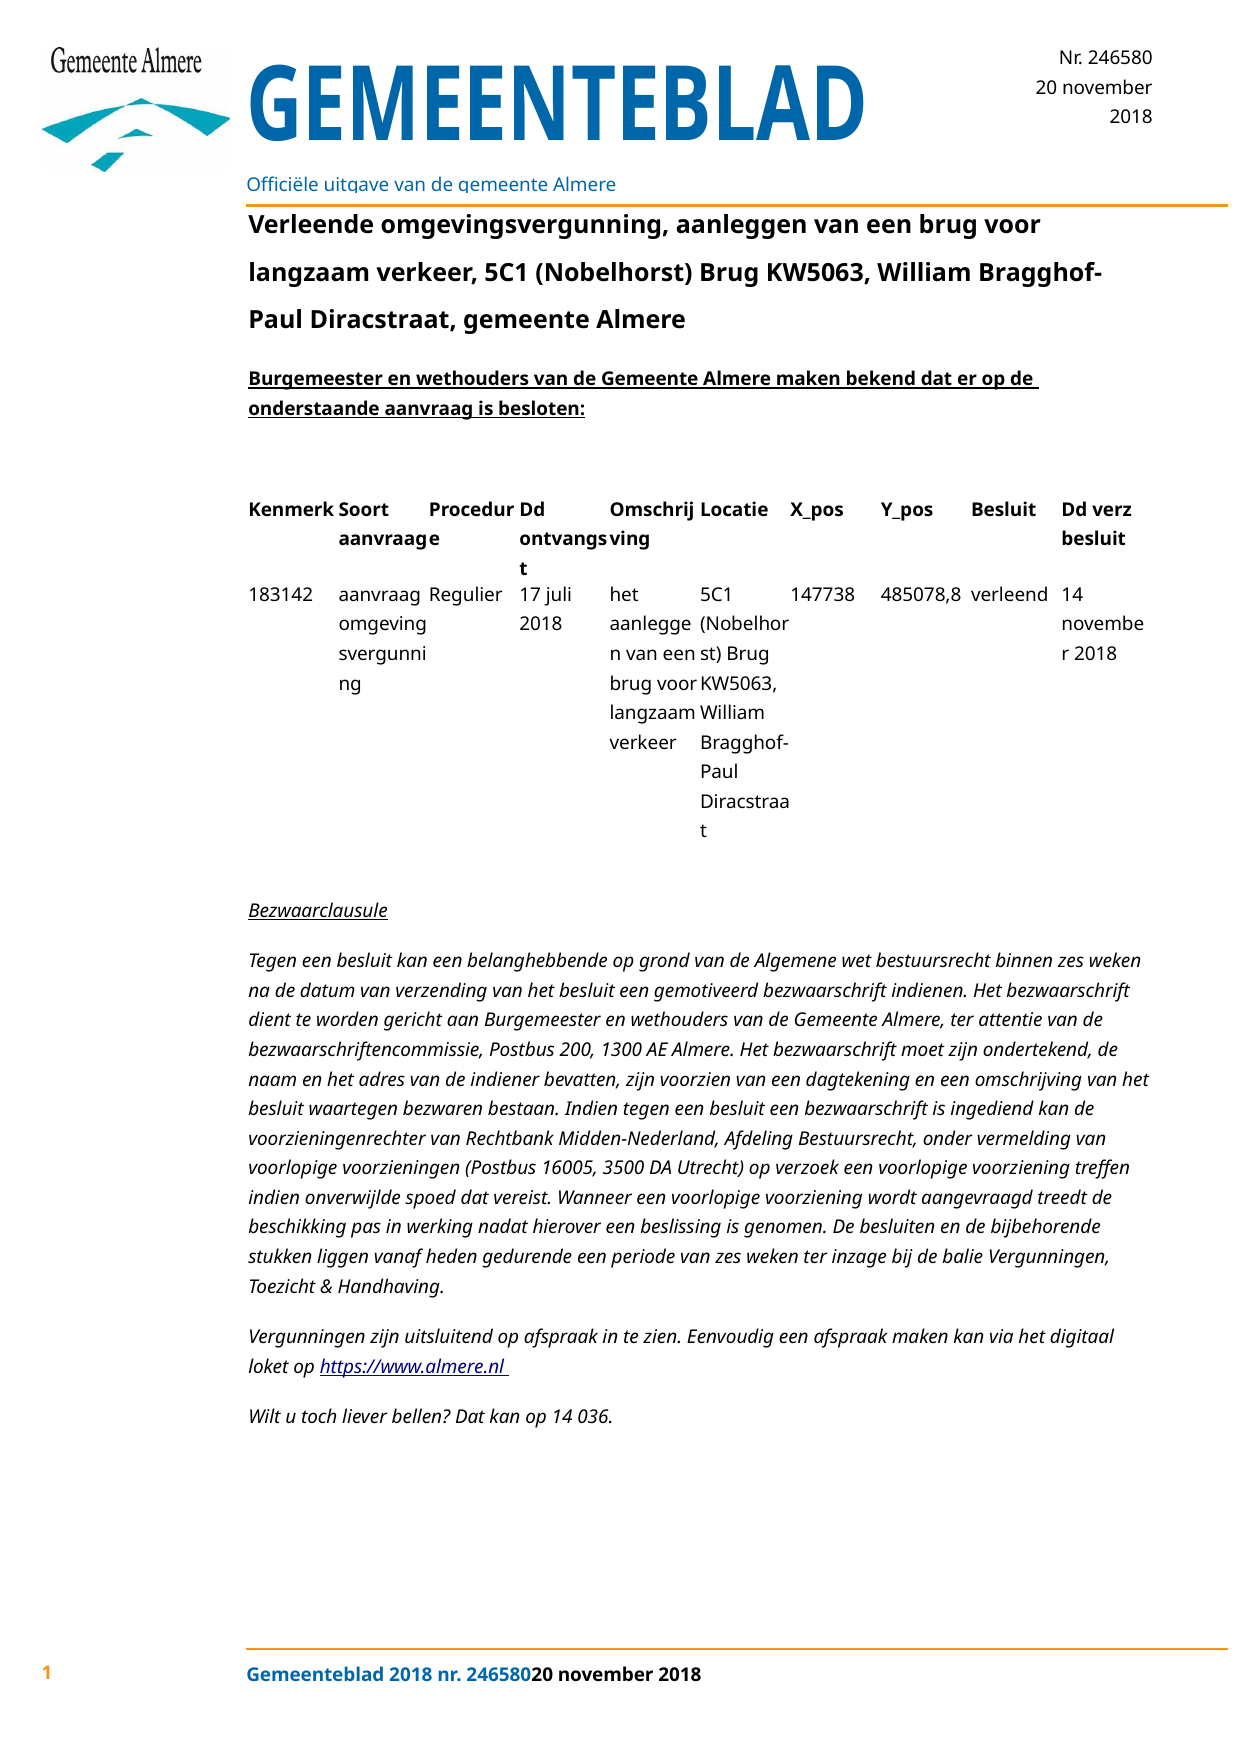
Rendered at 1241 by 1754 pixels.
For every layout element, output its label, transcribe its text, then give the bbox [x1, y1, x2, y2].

table_cell 485078,8 [881, 581, 971, 843]
table_cell 147738 [790, 581, 881, 843]
table_cell 17 juli 2018 [519, 581, 609, 843]
table_header Omschrijving [609, 496, 700, 581]
table_cell 5C1 (Nobelhorst) Brug KW5063, William Bragghof-Paul Diracstraat [700, 581, 790, 843]
table_header Locatie [700, 496, 790, 581]
table_header Procedure [429, 496, 519, 581]
table_header X_pos [790, 496, 881, 581]
table_header Kenmerk [248, 496, 338, 581]
picture [41, 47, 231, 172]
text Burgemeester en wethouders van de Gemeente Almere maken bekend dat er op de onderstaande aanvraag is besloten: [248, 366, 1152, 421]
table_cell 183142 [248, 581, 338, 843]
table_header Soort aanvraag [338, 496, 429, 581]
text Verleende omgevingsvergunning, aanleggen van een brug voor langzaam verkeer, 5C1 (Nobelhorst) Brug KW5063, William Bragghof-Paul Diracstraat, gemeente Almere [248, 207, 1152, 336]
table_cell verleend [971, 581, 1061, 843]
table_cell Regulier [429, 581, 519, 843]
text Vergunningen zijn uitsluitend op afspraak in te zien. Eenvoudig een afspraak maken kan via het digitaal loket op https://www.almere.nl [248, 1323, 1152, 1378]
text Bezwaarclausule [248, 897, 1152, 923]
table_cell aanvraag omgevingsvergunning [338, 581, 429, 843]
table_header Dd verz besluit [1061, 496, 1152, 581]
table_header Besluit [971, 496, 1061, 581]
text Wilt u toch liever bellen? Dat kan op 14 036. [248, 1403, 1152, 1429]
table_header Y_pos [881, 496, 971, 581]
table_cell het aanleggen van een brug voor langzaam verkeer [609, 581, 700, 843]
table_cell 14 november 2018 [1061, 581, 1152, 843]
text Tegen een besluit kan een belanghebbende op grond van de Algemene wet bestuursrecht binnen zes weken na de datum van verzending van het besluit een gemotiveerd bezwaarschrift indienen. Het bezwaarschrift dient te worden gericht aan Burgemeester en wethouders van de Gemeente Almere, ter attentie van de bezwaarschriftencommissie, Postbus 200, 1300 AE Almere. Het bezwaarschrift moet zijn ondertekend, de naam en het adres van de indiener bevatten, zijn voorzien van een dagtekening en een omschrijving van het besluit waartegen bezwaren bestaan. Indien tegen een besluit een bezwaarschrift is ingediend kan de voorzieningenrechter van Rechtbank Midden-Nederland, Afdeling Bestuursrecht, onder vermelding van voorlopige voorzieningen (Postbus 16005, 3500 DA Utrecht) op verzoek een voorlopige voorziening treffen indien onverwijlde spoed dat vereist. Wanneer een voorlopige voorziening wordt aangevraagd treedt de beschikking pas in werking nadat hierover een beslissing is genomen. De besluiten en de bijbehorende stukken liggen vanaf heden gedurende een periode van zes weken ter inzage bij de balie Vergunningen, Toezicht & Handhaving. [248, 947, 1152, 1298]
table_header Dd ontvangst [519, 496, 609, 581]
